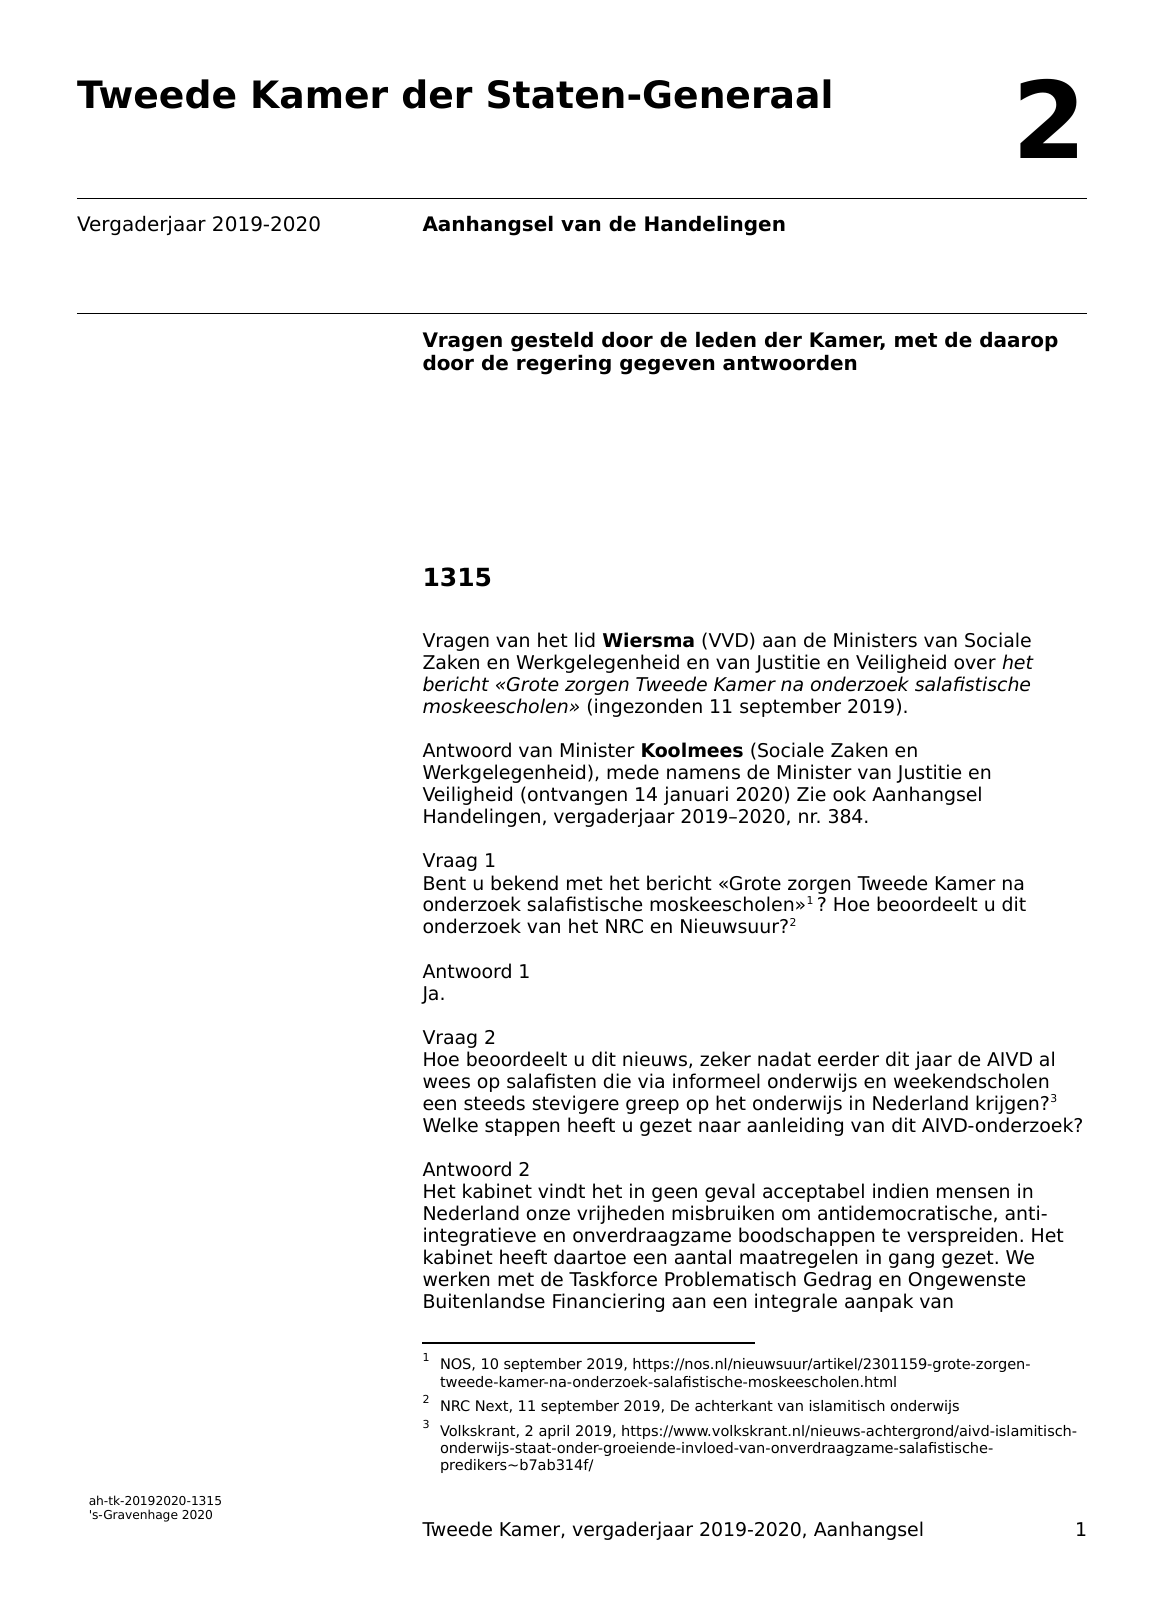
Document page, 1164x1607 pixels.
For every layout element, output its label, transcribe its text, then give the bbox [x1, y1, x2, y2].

text Vragen van het lid Wiersma (VVD) aan de Ministers van Sociale Zaken en Werkgelegenheid en van Justitie en Veiligheid over het bericht «Grote zorgen Tweede Kamer na onderzoek salafistische moskeescholen» (ingezonden 11 september 2019). [422, 630, 1087, 718]
text Hoe beoordeelt u dit nieuws, zeker nadat eerder dit jaar de AIVD al wees op salafisten die via informeel onderwijs en weekendscholen een steeds stevigere greep op het onderwijs in Nederland krijgen? Welke stappen heeft u gezet naar aanleiding van dit AIVD-onderzoek? [422, 1049, 1087, 1137]
text Antwoord 2 [422, 1159, 1087, 1181]
text Bent u bekend met het bericht «Grote zorgen Tweede Kamer na onderzoek salafistische moskeescholen»? Hoe beoordeelt u dit onderzoek van het NRC en Nieuwsuur? [422, 872, 1087, 938]
table_cell Vragen gesteld door de leden der Kamer, met de daarop door de regering gegeven antwoorden [422, 314, 1087, 375]
text Ja. [422, 982, 1087, 1004]
text NOS, 10 september 2019, https://nos.nl/nieuwsuur/artikel/2301159-grote-zorgen-tweede-kamer-na-onderzoek-salafistische-moskeescholen.html [422, 1352, 1087, 1391]
table_cell [77, 314, 422, 375]
text Antwoord 1 [422, 961, 1087, 982]
table_header 2 [886, 59, 1087, 198]
text Het kabinet vindt het in geen geval acceptabel indien mensen in Nederland onze vrijheden misbruiken om antidemocratische, anti-integratieve en onverdraagzame boodschappen te verspreiden. Het kabinet heeft daartoe een aantal maatregelen in gang gezet. We werken met de Taskforce Problematisch Gedrag en Ongewenste Buitenlandse Financiering aan een integrale aanpak van [422, 1181, 1087, 1313]
table_cell Aanhangsel van de Handelingen [422, 199, 1087, 313]
table_cell Vergaderjaar 2019-2020 [77, 199, 422, 313]
text Vraag 1 [422, 850, 1087, 872]
text Vraag 2 [422, 1027, 1087, 1049]
text Volkskrant, 2 april 2019, https://www.volkskrant.nl/nieuws-achtergrond/aivd-islamitisch-onderwijs-staat-onder-groeiende-invloed-van-onverdraagzame-salafistische-predikers~b7ab314f/ [422, 1418, 1087, 1474]
table_header Tweede Kamer der Staten-Generaal [77, 59, 886, 198]
text ah-tk-20192020-1315 [88, 1494, 323, 1508]
text 's-Gravenhage 2020 [88, 1508, 323, 1522]
text NRC Next, 11 september 2019, De achterkant van islamitisch onderwijs [422, 1393, 1087, 1416]
text Antwoord van Minister Koolmees (Sociale Zaken en Werkgelegenheid), mede namens de Minister van Justitie en Veiligheid (ontvangen 14 januari 2020) Zie ook Aanhangsel Handelingen, vergaderjaar 2019–2020, nr. 384. [422, 740, 1087, 828]
text 1315 [422, 563, 1087, 592]
